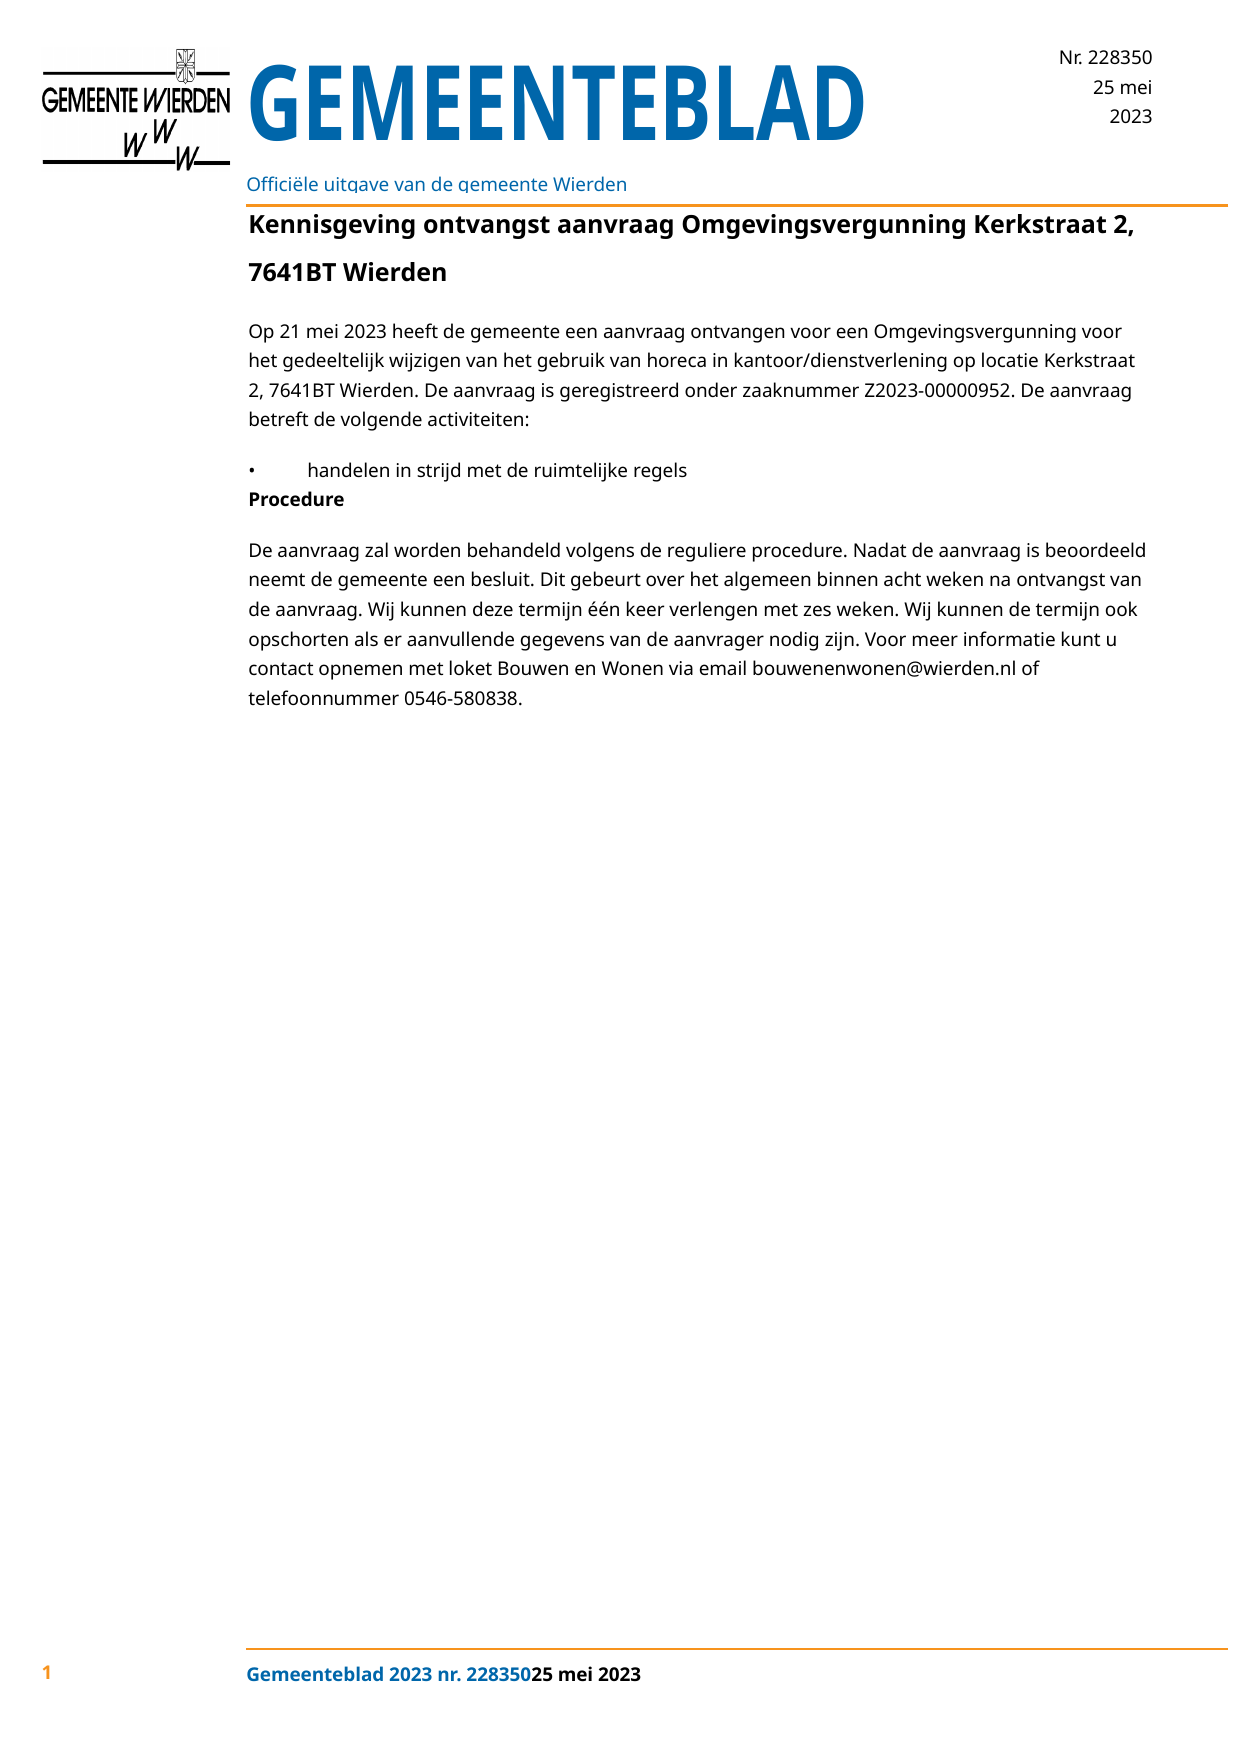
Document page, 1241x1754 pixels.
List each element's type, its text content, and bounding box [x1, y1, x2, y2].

text Kennisgeving ontvangst aanvraag Omgevingsvergunning Kerkstraat 2, 7641BT Wierden [248, 207, 1152, 288]
picture [41, 47, 231, 172]
text Procedure [248, 487, 1152, 512]
list handelen in strijd met de ruimtelijke regels [248, 457, 1152, 483]
text De aanvraag zal worden behandeld volgens de reguliere procedure. Nadat de aanvraag is beoordeeld neemt de gemeente een besluit. Dit gebeurt over het algemeen binnen acht weken na ontvangst van de aanvraag. Wij kunnen deze termijn één keer verlengen met zes weken. Wij kunnen de termijn ook opschorten als er aanvullende gegevens van de aanvrager nodig zijn. Voor meer informatie kunt u contact opnemen met loket Bouwen en Wonen via email bouwenenwonen@wierden.nl of telefoonnummer 0546-580838. [248, 537, 1152, 711]
text Op 21 mei 2023 heeft de gemeente een aanvraag ontvangen voor een Omgevingsvergunning voor het gedeeltelijk wijzigen van het gebruik van horeca in kantoor/dienstverlening op locatie Kerkstraat 2, 7641BT Wierden. De aanvraag is geregistreerd onder zaaknummer Z2023-00000952. De aanvraag betreft de volgende activiteiten: [248, 318, 1152, 432]
